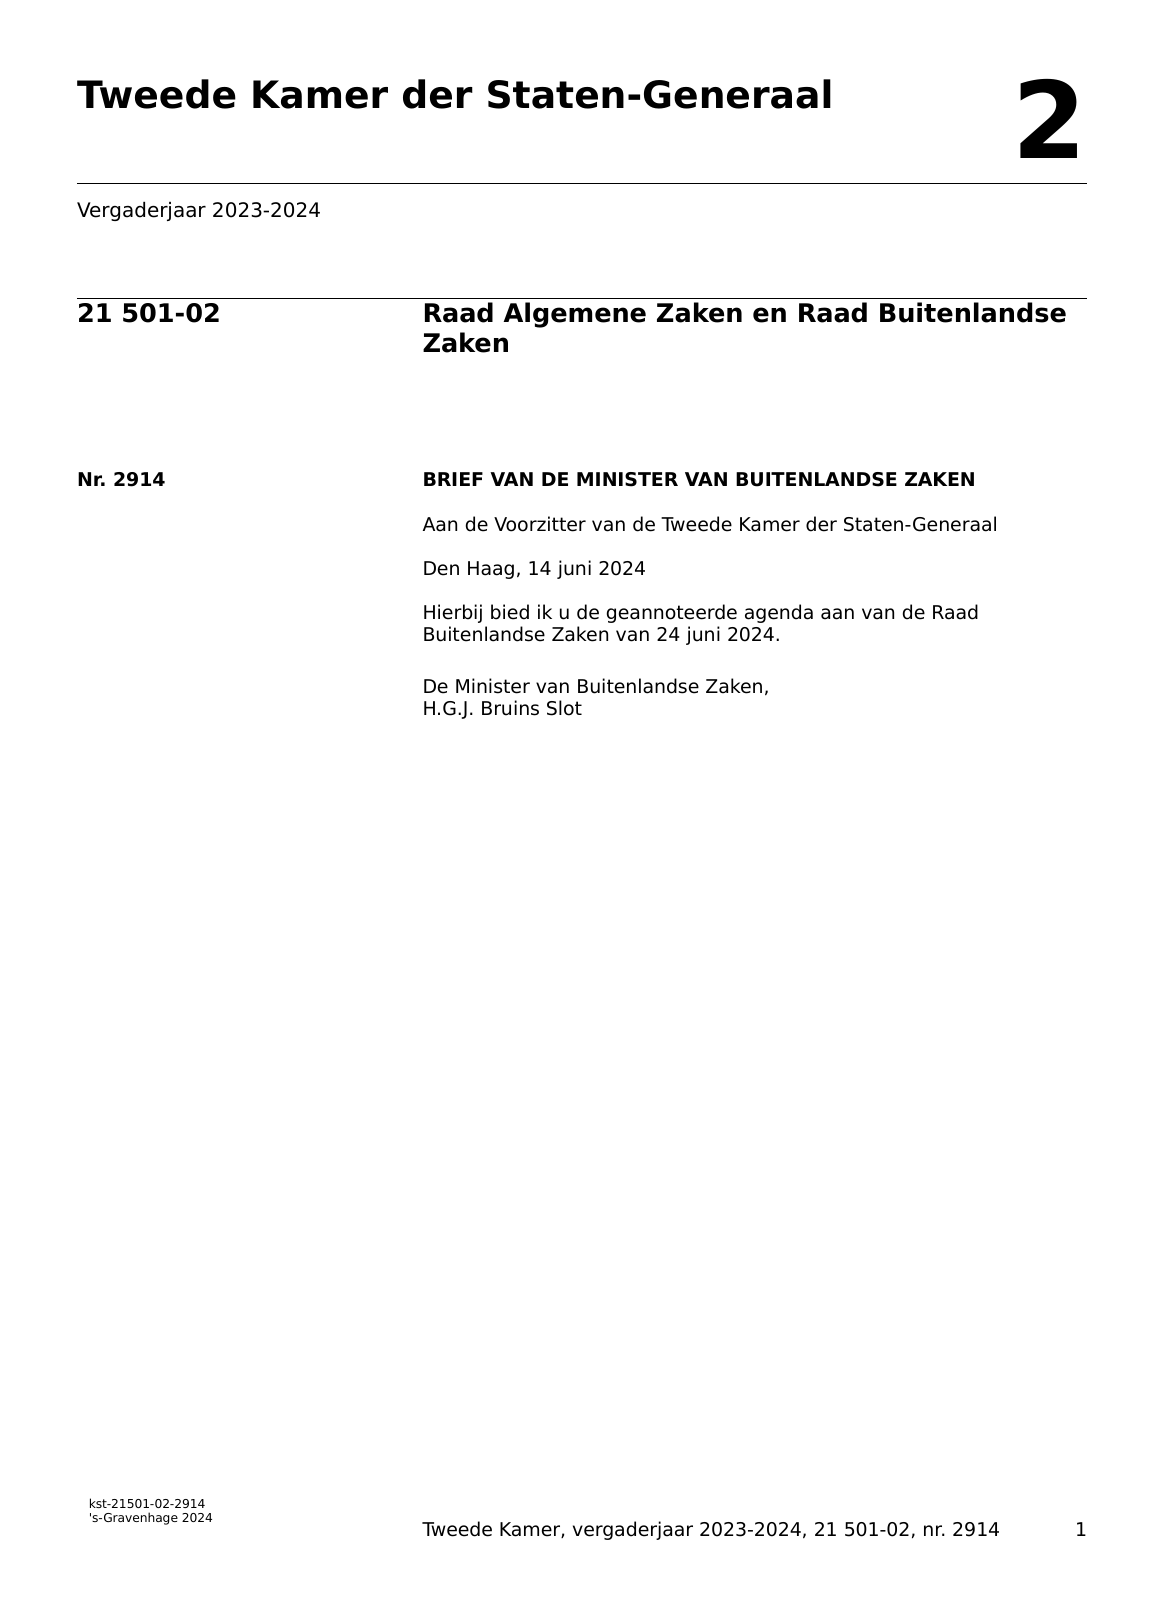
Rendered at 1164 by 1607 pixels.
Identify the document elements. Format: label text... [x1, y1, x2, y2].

text 's-Gravenhage 2024 [88, 1511, 323, 1525]
text kst-21501-02-2914 [88, 1497, 323, 1511]
table_header Tweede Kamer der Staten-Generaal [77, 59, 886, 183]
text Den Haag, 14 juni 2024 [422, 558, 1087, 580]
table_header 2 [886, 59, 1087, 183]
text De Minister van Buitenlandse Zaken, H.G.J. Bruins Slot [422, 676, 1087, 720]
table_cell Vergaderjaar 2023-2024 [77, 184, 1087, 298]
subtitle Nr. 2914 BRIEF VAN DE MINISTER VAN BUITENLANDSE ZAKEN [77, 469, 1087, 491]
subtitle 21 501-02 Raad Algemene Zaken en Raad Buitenlandse Zaken [77, 299, 1087, 358]
text Hierbij bied ik u de geannoteerde agenda aan van de Raad Buitenlandse Zaken van 24 juni 2024. [422, 602, 1087, 646]
text Aan de Voorzitter van de Tweede Kamer der Staten-Generaal [422, 513, 1087, 536]
